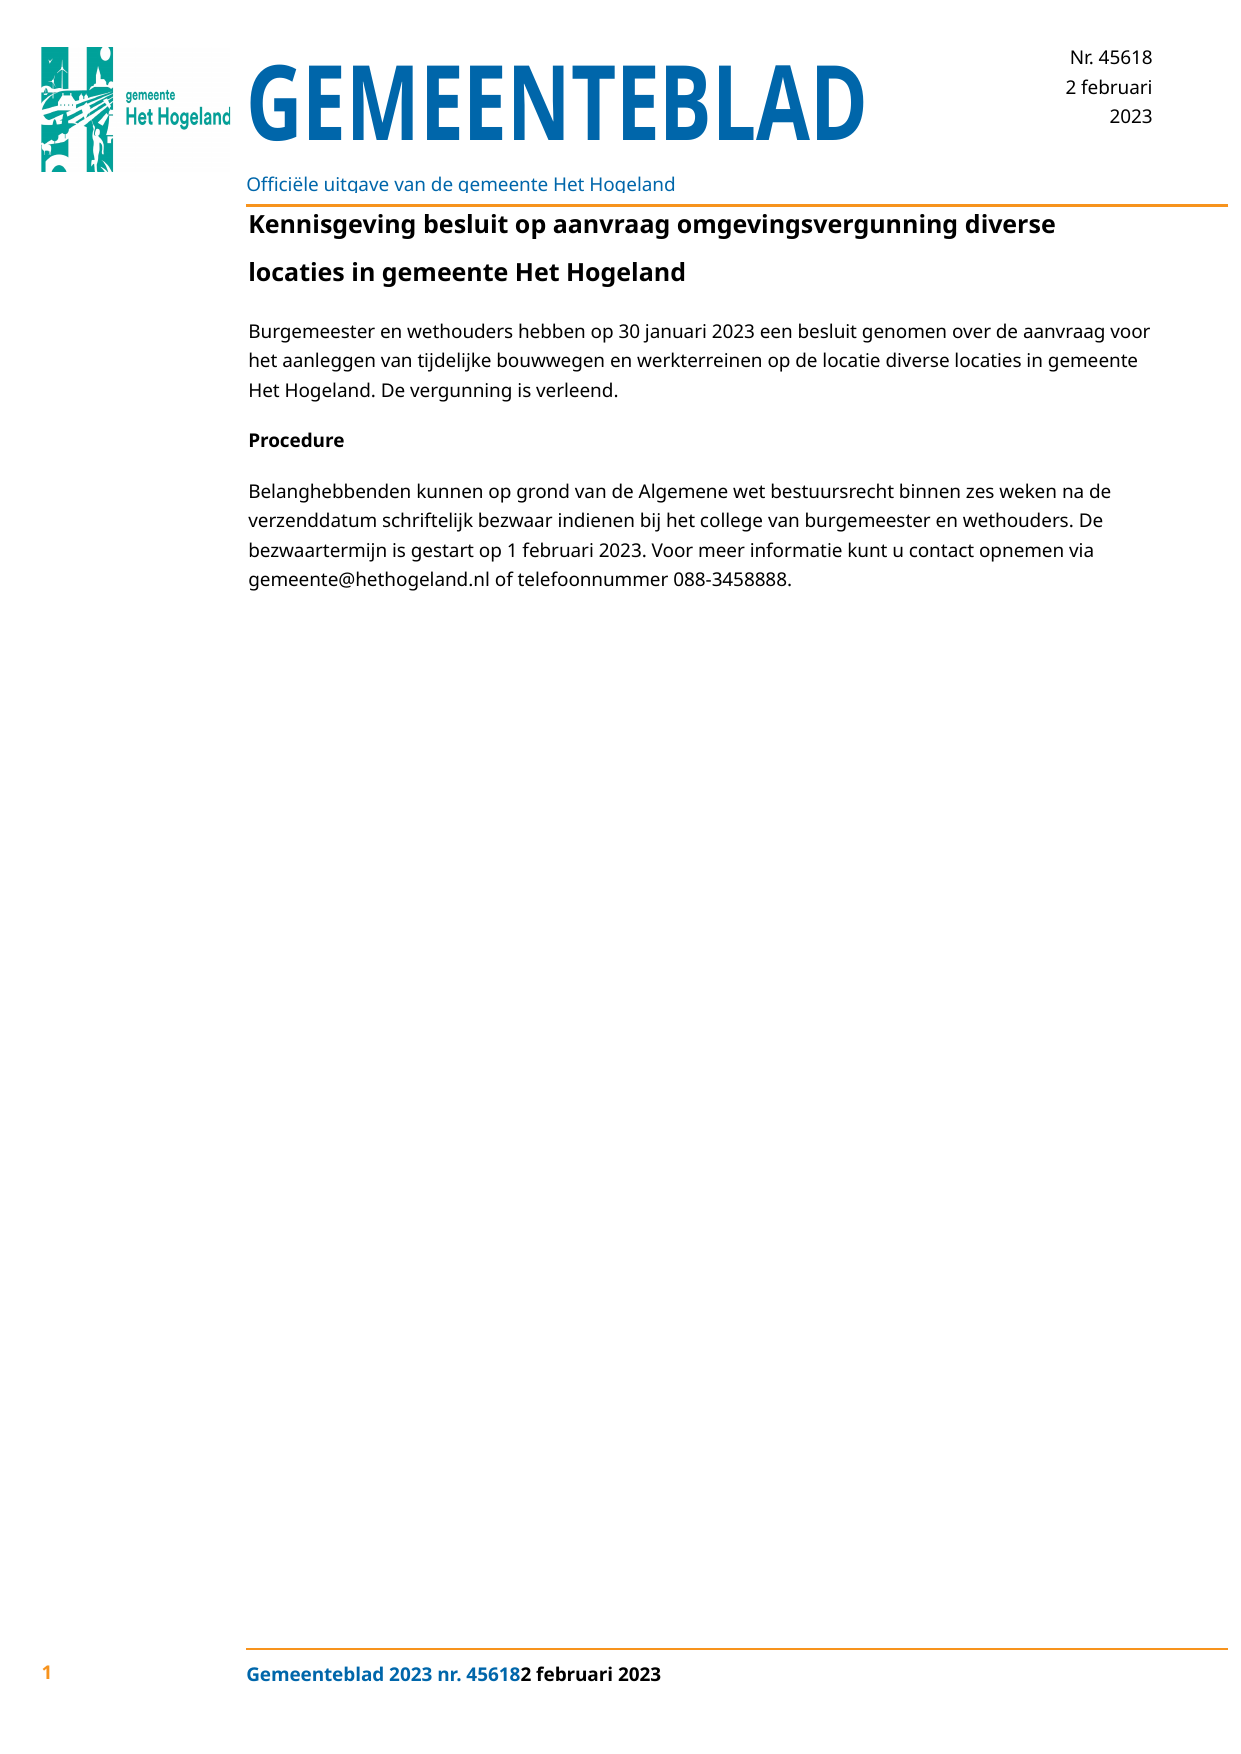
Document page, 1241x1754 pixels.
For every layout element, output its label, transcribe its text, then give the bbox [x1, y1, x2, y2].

text Burgemeester en wethouders hebben op 30 januari 2023 een besluit genomen over de aanvraag voor het aanleggen van tijdelijke bouwwegen en werkterreinen op de locatie diverse locaties in gemeente Het Hogeland. De vergunning is verleend. [248, 318, 1152, 403]
text Kennisgeving besluit op aanvraag omgevingsvergunning diverse locaties in gemeente Het Hogeland [248, 207, 1152, 288]
picture [41, 47, 231, 172]
text Belanghebbenden kunnen op grond van de Algemene wet bestuursrecht binnen zes weken na de verzenddatum schriftelijk bezwaar indienen bij het college van burgemeester en wethouders. De bezwaartermijn is gestart op 1 februari 2023. Voor meer informatie kunt u contact opnemen via gemeente@hethogeland.nl of telefoonnummer 088-3458888. [248, 478, 1152, 592]
text Procedure [248, 427, 1152, 453]
